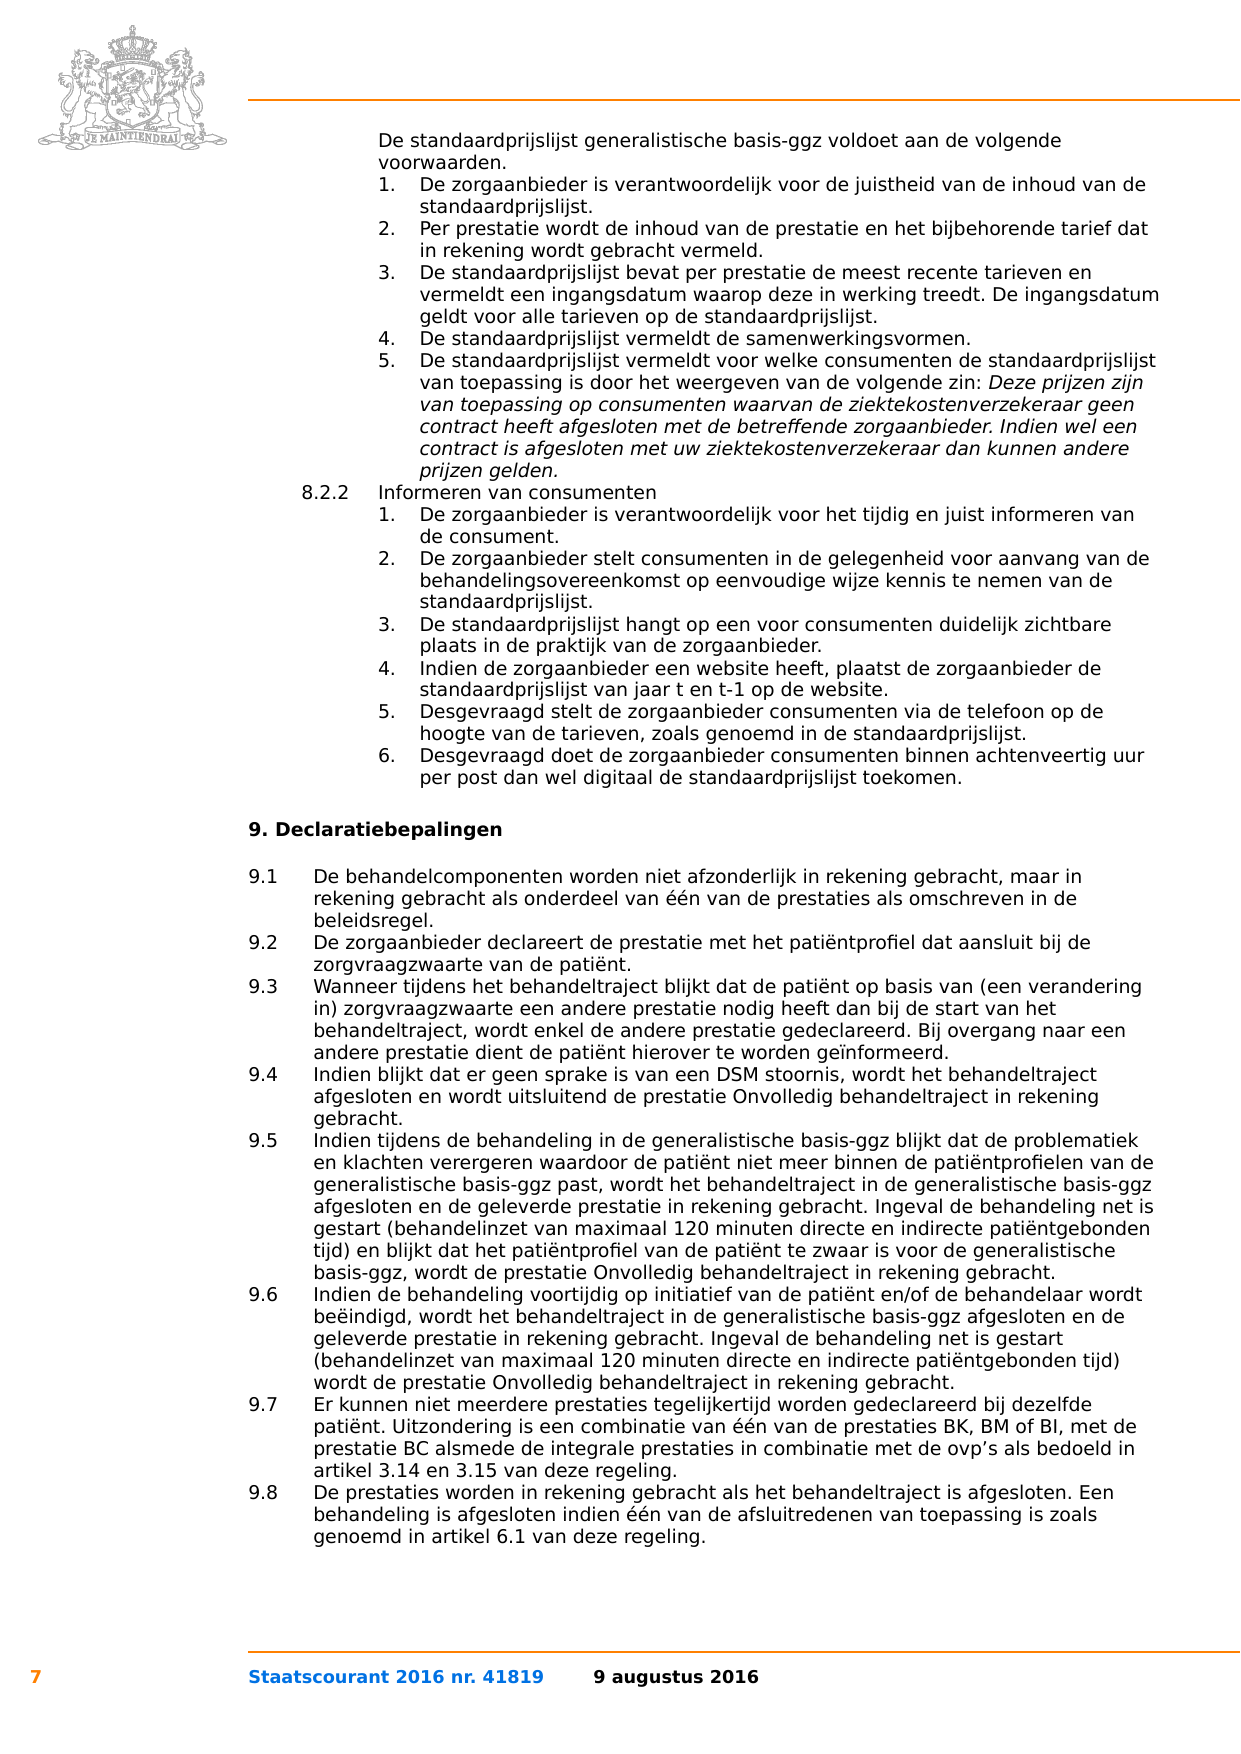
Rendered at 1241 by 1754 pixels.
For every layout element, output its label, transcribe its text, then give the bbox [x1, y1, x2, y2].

text 9.2 De zorgaanbieder declareert de prestatie met het patiëntprofiel dat aansluit bij de zorgvraagzwaarte van de patiënt. [248, 932, 1163, 976]
text 9.5 Indien tijdens de behandeling in de generalistische basis-ggz blijkt dat de problematiek en klachten verergeren waardoor de patiënt niet meer binnen de patiëntprofielen van de generalistische basis-ggz past, wordt het behandeltraject in de generalistische basis-ggz afgesloten en de geleverde prestatie in rekening gebracht. Ingeval de behandeling net is gestart (behandelinzet van maximaal 120 minuten directe en indirecte patiëntgebonden tijd) en blijkt dat het patiëntprofiel van de patiënt te zwaar is voor de generalistische basis-ggz, wordt de prestatie Onvolledig behandeltraject in rekening gebracht. [248, 1130, 1163, 1284]
text 5. Desgevraagd stelt de zorgaanbieder consumenten via de telefoon op de hoogte van de tarieven, zoals genoemd in de standaardprijslijst. [378, 701, 1163, 745]
text 9.4 Indien blijkt dat er geen sprake is van een DSM stoornis, wordt het behandeltraject afgesloten en wordt uitsluitend de prestatie Onvolledig behandeltraject in rekening gebracht. [248, 1064, 1163, 1130]
text 1. De zorgaanbieder is verantwoordelijk voor de juistheid van de inhoud van de standaardprijslijst. [378, 174, 1163, 218]
subtitle 9. Declaratiebepalingen [248, 819, 1163, 841]
text 2. Per prestatie wordt de inhoud van de prestatie en het bijbehorende tarief dat in rekening wordt gebracht vermeld. [378, 218, 1163, 262]
text 8.2.2 Informeren van consumenten [301, 482, 1163, 503]
text 4. De standaardprijslijst vermeldt de samenwerkingsvormen. [378, 328, 1163, 350]
text 9.8 De prestaties worden in rekening gebracht als het behandeltraject is afgesloten. Een behandeling is afgesloten indien één van de afsluitredenen van toepassing is zoals genoemd in artikel 6.1 van deze regeling. [248, 1482, 1163, 1548]
text 6. Desgevraagd doet de zorgaanbieder consumenten binnen achtenveertig uur per post dan wel digitaal de standaardprijslijst toekomen. [378, 745, 1163, 789]
text 3. De standaardprijslijst bevat per prestatie de meest recente tarieven en vermeldt een ingangsdatum waarop deze in werking treedt. De ingangsdatum geldt voor alle tarieven op de standaardprijslijst. [378, 262, 1163, 328]
text 5. De standaardprijslijst vermeldt voor welke consumenten de standaardprijslijst van toepassing is door het weergeven van de volgende zin: Deze prijzen zijn van toepassing op consumenten waarvan de ziektekostenverzekeraar geen contract heeft afgesloten met de betreffende zorgaanbieder. Indien wel een contract is afgesloten met uw ziektekostenverzekeraar dan kunnen andere prijzen gelden. [378, 350, 1163, 482]
text 9.3 Wanneer tijdens het behandeltraject blijkt dat de patiënt op basis van (een verandering in) zorgvraagzwaarte een andere prestatie nodig heeft dan bij de start van het behandeltraject, wordt enkel de andere prestatie gedeclareerd. Bij overgang naar een andere prestatie dient de patiënt hierover te worden geïnformeerd. [248, 976, 1163, 1064]
text 1. De zorgaanbieder is verantwoordelijk voor het tijdig en juist informeren van de consument. [378, 503, 1163, 547]
picture [38, 25, 227, 150]
text 4. Indien de zorgaanbieder een website heeft, plaatst de zorgaanbieder de standaardprijslijst van jaar t en t-1 op de website. [378, 657, 1163, 701]
text De standaardprijslijst generalistische basis-ggz voldoet aan de volgende voorwaarden. [378, 130, 1163, 174]
text 9.6 Indien de behandeling voortijdig op initiatief van de patiënt en/of de behandelaar wordt beëindigd, wordt het behandeltraject in de generalistische basis-ggz afgesloten en de geleverde prestatie in rekening gebracht. Ingeval de behandeling net is gestart (behandelinzet van maximaal 120 minuten directe en indirecte patiëntgebonden tijd) wordt de prestatie Onvolledig behandeltraject in rekening gebracht. [248, 1284, 1163, 1394]
text 2. De zorgaanbieder stelt consumenten in de gelegenheid voor aanvang van de behandelingsovereenkomst op eenvoudige wijze kennis te nemen van de standaardprijslijst. [378, 547, 1163, 613]
text 3. De standaardprijslijst hangt op een voor consumenten duidelijk zichtbare plaats in de praktijk van de zorgaanbieder. [378, 613, 1163, 657]
text 9.7 Er kunnen niet meerdere prestaties tegelijkertijd worden gedeclareerd bij dezelfde patiënt. Uitzondering is een combinatie van één van de prestaties BK, BM of BI, met de prestatie BC alsmede de integrale prestaties in combinatie met de ovp’s als bedoeld in artikel 3.14 en 3.15 van deze regeling. [248, 1394, 1163, 1482]
text 9.1 De behandelcomponenten worden niet afzonderlijk in rekening gebracht, maar in rekening gebracht als onderdeel van één van de prestaties als omschreven in de beleidsregel. [248, 866, 1163, 932]
